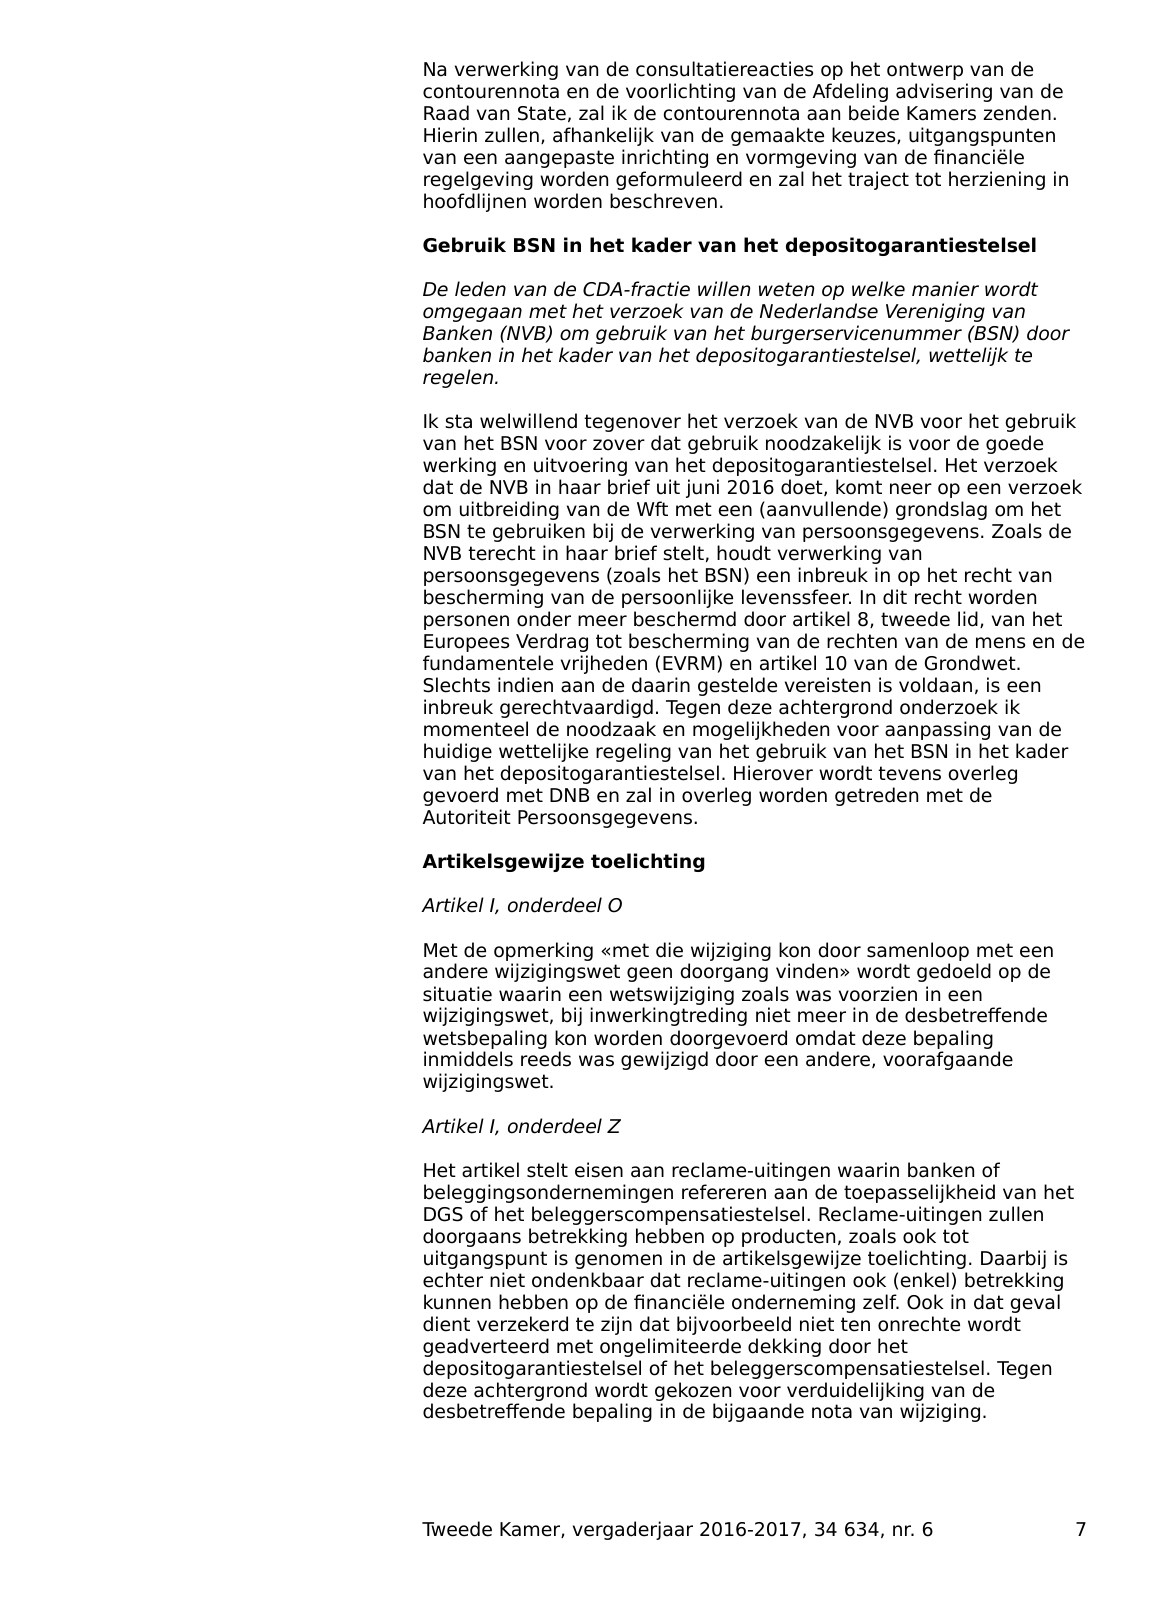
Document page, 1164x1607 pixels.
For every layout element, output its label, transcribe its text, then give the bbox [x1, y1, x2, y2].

text Na verwerking van de consultatiereacties op het ontwerp van de contourennota en de voorlichting van de Afdeling advisering van de Raad van State, zal ik de contourennota aan beide Kamers zenden. Hierin zullen, afhankelijk van de gemaakte keuzes, uitgangspunten van een aangepaste inrichting en vormgeving van de financiële regelgeving worden geformuleerd en zal het traject tot herziening in hoofdlijnen worden beschreven. [422, 59, 1087, 213]
subtitle Artikelsgewijze toelichting [422, 851, 1087, 873]
text De leden van de CDA-fractie willen weten op welke manier wordt omgegaan met het verzoek van de Nederlandse Vereniging van Banken (NVB) om gebruik van het burgerservicenummer (BSN) door banken in het kader van het depositogarantiestelsel, wettelijk te regelen. [422, 279, 1087, 389]
text Ik sta welwillend tegenover het verzoek van de NVB voor het gebruik van het BSN voor zover dat gebruik noodzakelijk is voor de goede werking en uitvoering van het depositogarantiestelsel. Het verzoek dat de NVB in haar brief uit juni 2016 doet, komt neer op een verzoek om uitbreiding van de Wft met een (aanvullende) grondslag om het BSN te gebruiken bij de verwerking van persoonsgegevens. Zoals de NVB terecht in haar brief stelt, houdt verwerking van persoonsgegevens (zoals het BSN) een inbreuk in op het recht van bescherming van de persoonlijke levenssfeer. In dit recht worden personen onder meer beschermd door artikel 8, tweede lid, van het Europees Verdrag tot bescherming van de rechten van de mens en de fundamentele vrijheden (EVRM) en artikel 10 van de Grondwet. Slechts indien aan de daarin gestelde vereisten is voldaan, is een inbreuk gerechtvaardigd. Tegen deze achtergrond onderzoek ik momenteel de noodzaak en mogelijkheden voor aanpassing van de huidige wettelijke regeling van het gebruik van het BSN in het kader van het depositogarantiestelsel. Hierover wordt tevens overleg gevoerd met DNB en zal in overleg worden getreden met de Autoriteit Persoonsgegevens. [422, 411, 1087, 829]
text Met de opmerking «met die wijziging kon door samenloop met een andere wijzigingswet geen doorgang vinden» wordt gedoeld op de situatie waarin een wetswijziging zoals was voorzien in een wijzigingswet, bij inwerkingtreding niet meer in de desbetreffende wetsbepaling kon worden doorgevoerd omdat deze bepaling inmiddels reeds was gewijzigd door een andere, voorafgaande wijzigingswet. [422, 939, 1087, 1093]
subtitle Artikel I, onderdeel O [422, 895, 1087, 917]
text Het artikel stelt eisen aan reclame-uitingen waarin banken of beleggingsondernemingen refereren aan de toepasselijkheid van het DGS of het beleggerscompensatiestelsel. Reclame-uitingen zullen doorgaans betrekking hebben op producten, zoals ook tot uitgangspunt is genomen in de artikelsgewijze toelichting. Daarbij is echter niet ondenkbaar dat reclame-uitingen ook (enkel) betrekking kunnen hebben op de financiële onderneming zelf. Ook in dat geval dient verzekerd te zijn dat bijvoorbeeld niet ten onrechte wordt geadverteerd met ongelimiteerde dekking door het depositogarantiestelsel of het beleggerscompensatiestelsel. Tegen deze achtergrond wordt gekozen voor verduidelijking van de desbetreffende bepaling in de bijgaande nota van wijziging. [422, 1160, 1087, 1423]
subtitle Gebruik BSN in het kader van het depositogarantiestelsel [422, 235, 1087, 257]
subtitle Artikel I, onderdeel Z [422, 1116, 1087, 1137]
